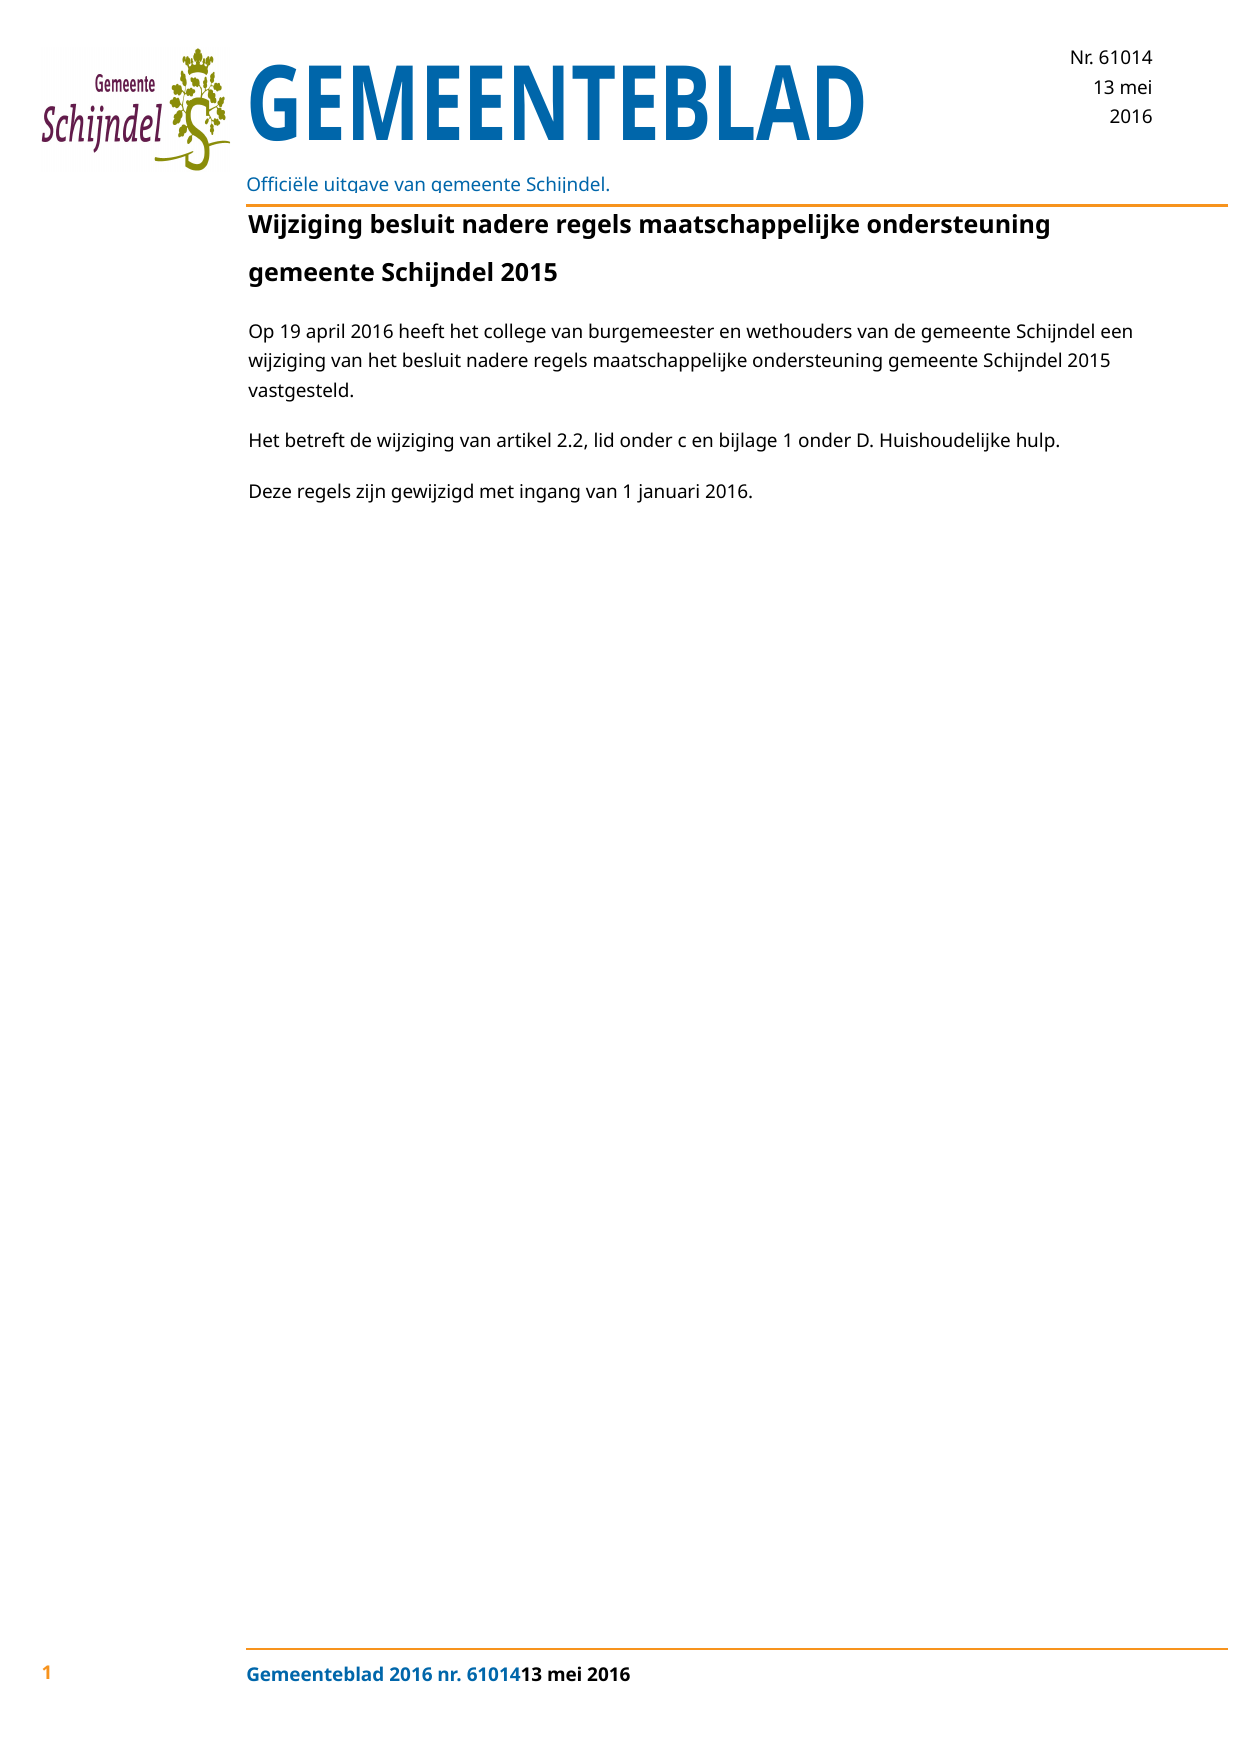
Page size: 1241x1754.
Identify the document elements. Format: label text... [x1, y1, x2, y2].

text Het betreft de wijziging van artikel 2.2, lid onder c en bijlage 1 onder D. Huishoudelijke hulp. [248, 427, 1152, 453]
text Op 19 april 2016 heeft het college van burgemeester en wethouders van de gemeente Schijndel een wijziging van het besluit nadere regels maatschappelijke ondersteuning gemeente Schijndel 2015 vastgesteld. [248, 318, 1152, 403]
text Deze regels zijn gewijzigd met ingang van 1 januari 2016. [248, 478, 1152, 504]
picture [41, 47, 231, 172]
text Wijziging besluit nadere regels maatschappelijke ondersteuning gemeente Schijndel 2015 [248, 207, 1152, 288]
